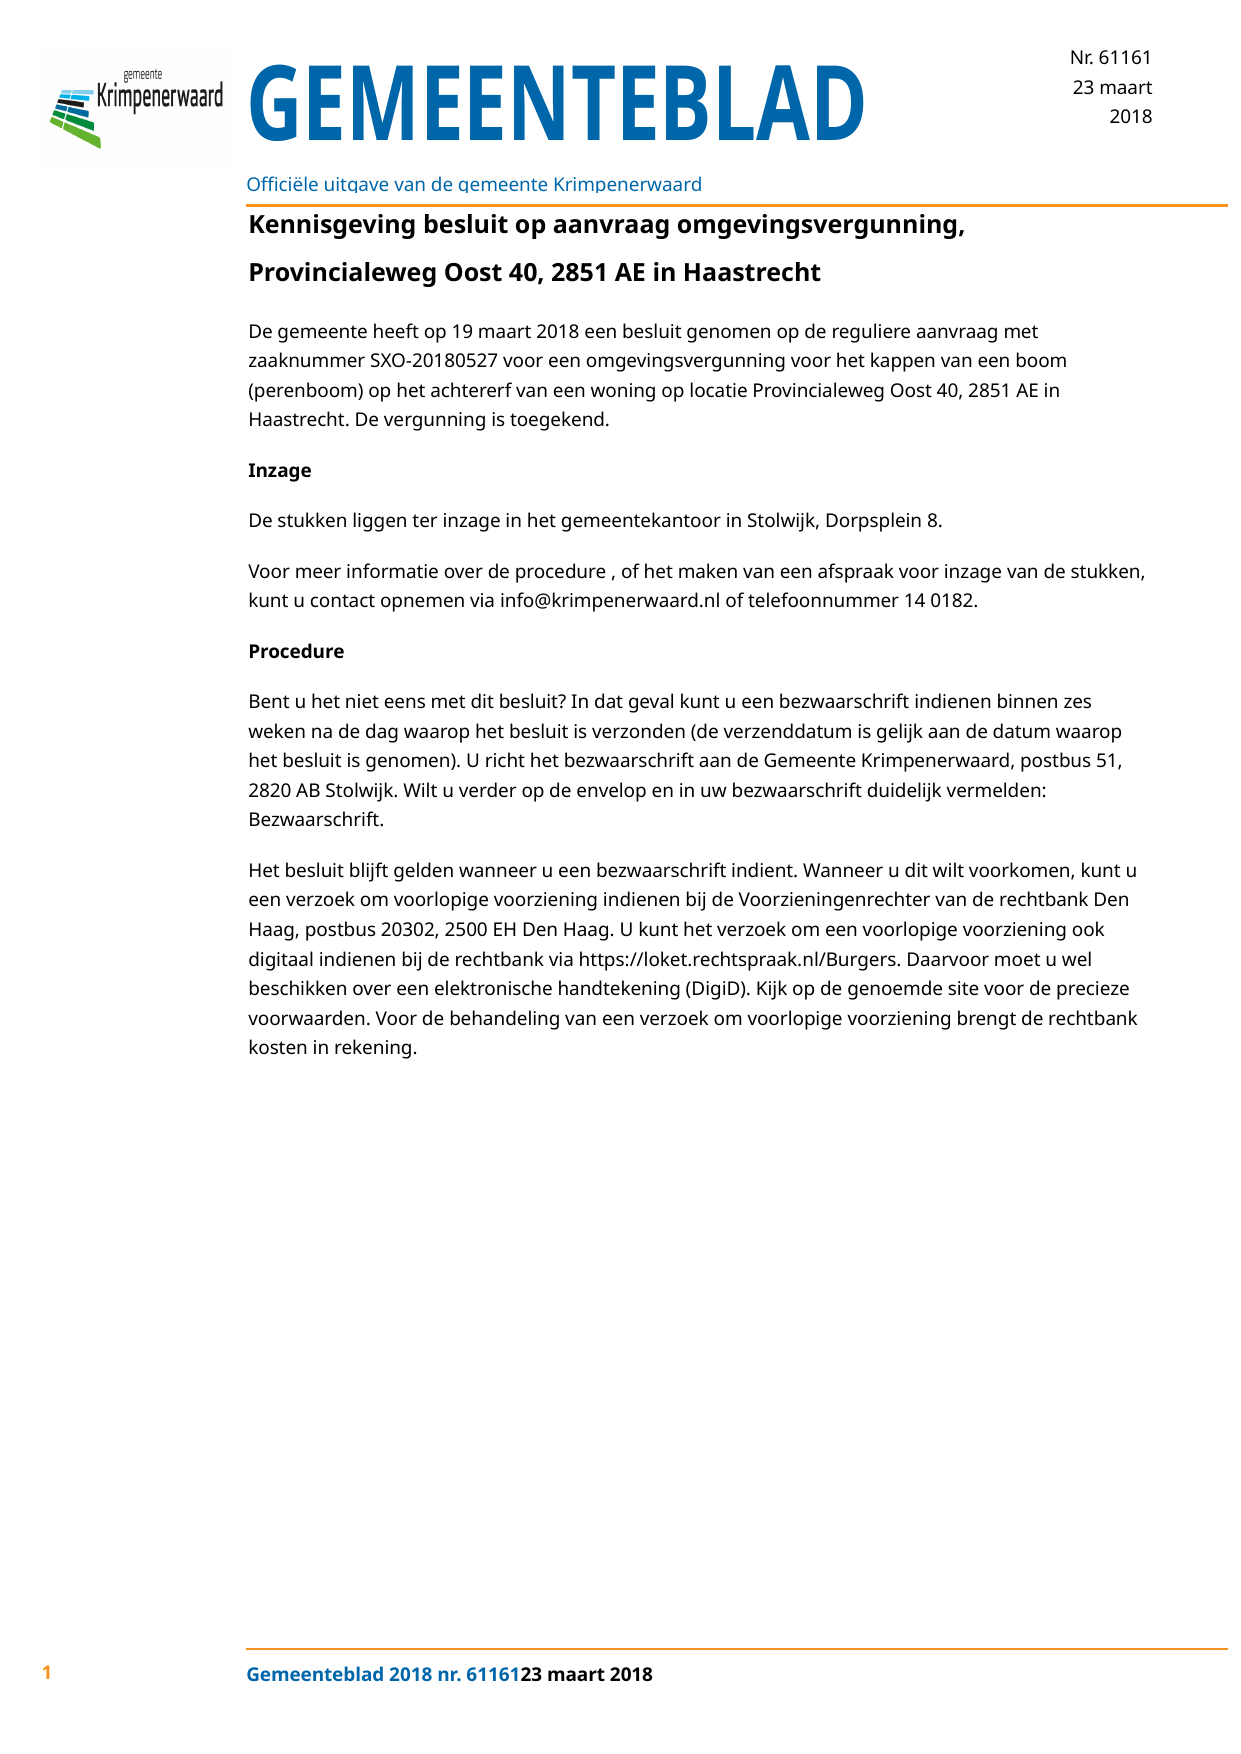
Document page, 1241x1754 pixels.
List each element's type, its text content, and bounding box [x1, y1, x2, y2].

text Bent u het niet eens met dit besluit? In dat geval kunt u een bezwaarschrift indienen binnen zes weken na de dag waarop het besluit is verzonden (de verzenddatum is gelijk aan de datum waarop het besluit is genomen). U richt het bezwaarschrift aan de Gemeente Krimpenerwaard, postbus 51, 2820 AB Stolwijk. Wilt u verder op de envelop en in uw bezwaarschrift duidelijk vermelden: Bezwaarschrift. [248, 688, 1152, 832]
text Inzage [248, 457, 1152, 483]
text Voor meer informatie over de procedure , of het maken van een afspraak voor inzage van de stukken, kunt u contact opnemen via info@krimpenerwaard.nl of telefoonnummer 14 0182. [248, 558, 1152, 613]
text De stukken liggen ter inzage in het gemeentekantoor in Stolwijk, Dorpsplein 8. [248, 507, 1152, 533]
text Procedure [248, 638, 1152, 664]
text De gemeente heeft op 19 maart 2018 een besluit genomen op de reguliere aanvraag met zaaknummer SXO-20180527 voor een omgevingsvergunning voor het kappen van een boom (perenboom) op het achtererf van een woning op locatie Provincialeweg Oost 40, 2851 AE in Haastrecht. De vergunning is toegekend. [248, 318, 1152, 432]
text Kennisgeving besluit op aanvraag omgevingsvergunning, Provincialeweg Oost 40, 2851 AE in Haastrecht [248, 207, 1152, 288]
picture [41, 47, 231, 172]
text Het besluit blijft gelden wanneer u een bezwaarschrift indient. Wanneer u dit wilt voorkomen, kunt u een verzoek om voorlopige voorziening indienen bij de Voorzieningenrechter van de rechtbank Den Haag, postbus 20302, 2500 EH Den Haag. U kunt het verzoek om een voorlopige voorziening ook digitaal indienen bij de rechtbank via https://loket.rechtspraak.nl/Burgers. Daarvoor moet u wel beschikken over een elektronische handtekening (DigiD). Kijk op de genoemde site voor de precieze voorwaarden. Voor de behandeling van een verzoek om voorlopige voorziening brengt de rechtbank kosten in rekening. [248, 857, 1152, 1060]
